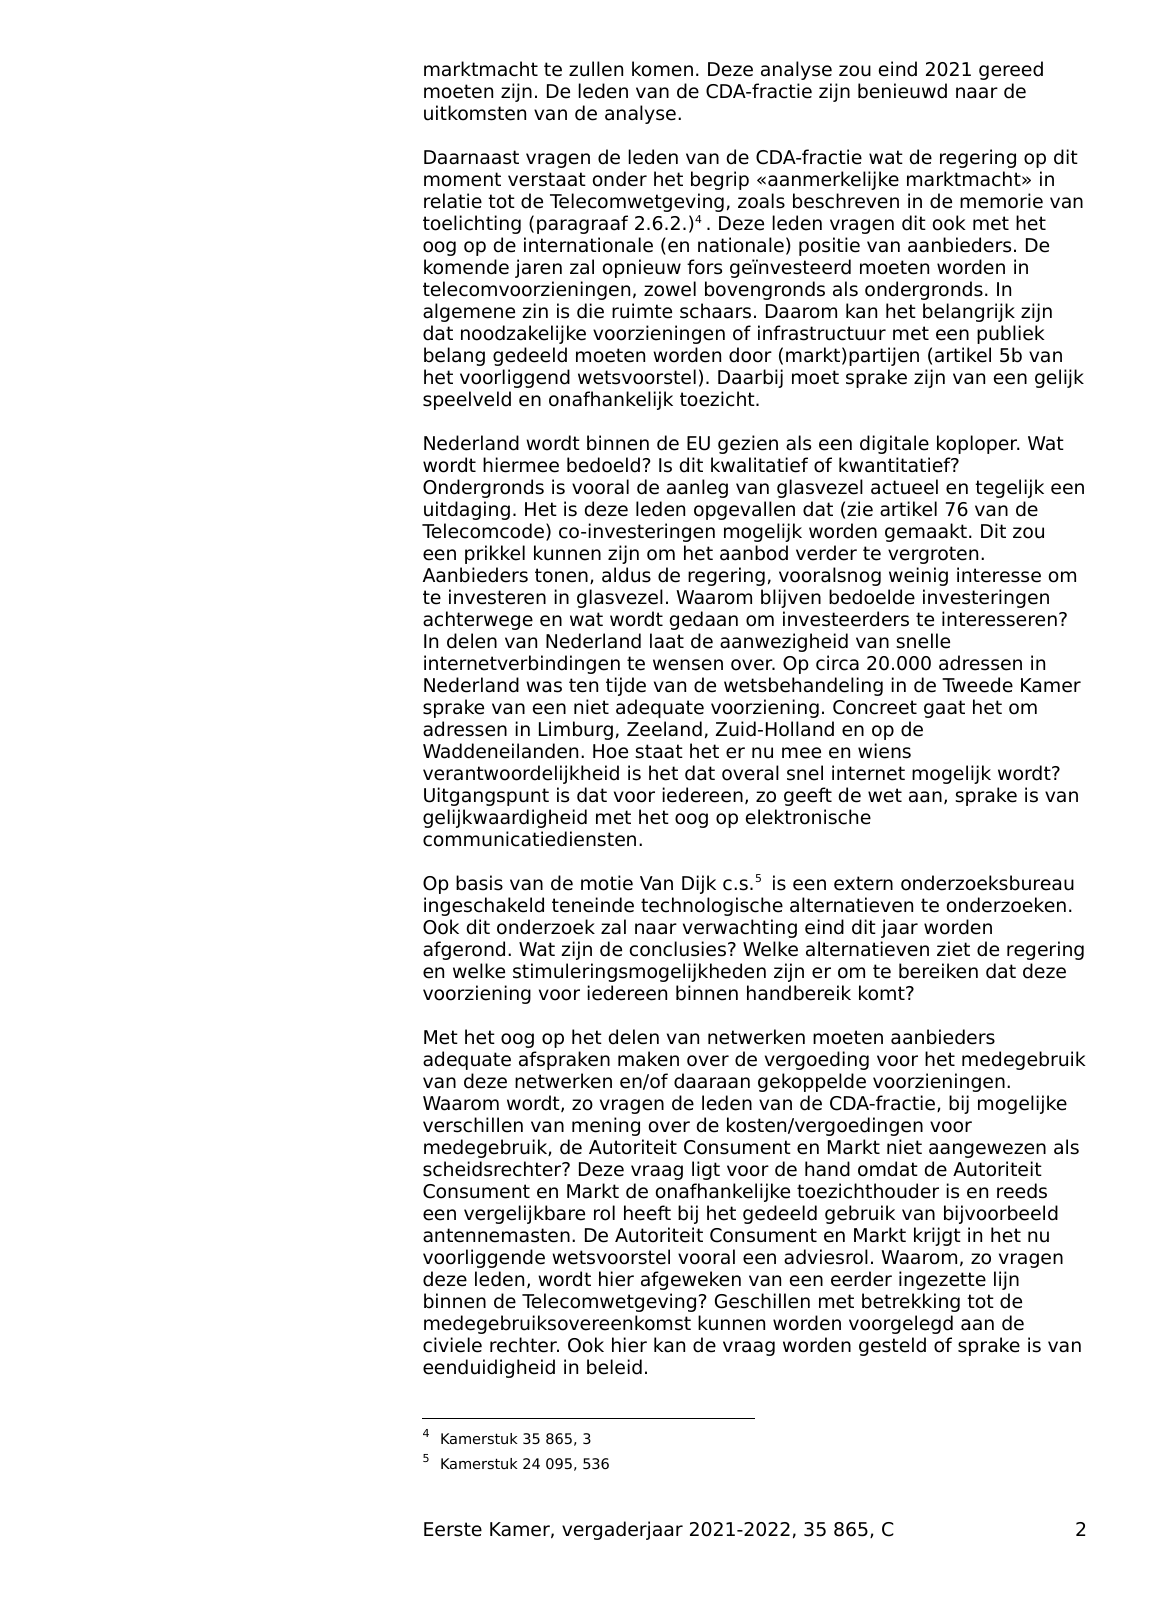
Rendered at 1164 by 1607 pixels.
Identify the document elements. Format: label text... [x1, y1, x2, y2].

text marktmacht te zullen komen. Deze analyse zou eind 2021 gereed moeten zijn. De leden van de CDA-fractie zijn benieuwd naar de uitkomsten van de analyse. [422, 59, 1087, 125]
text Met het oog op het delen van netwerken moeten aanbieders adequate afspraken maken over de vergoeding voor het medegebruik van deze netwerken en/of daaraan gekoppelde voorzieningen. Waarom wordt, zo vragen de leden van de CDA-fractie, bij mogelijke verschillen van mening over de kosten/vergoedingen voor medegebruik, de Autoriteit Consument en Markt niet aangewezen als scheidsrechter? Deze vraag ligt voor de hand omdat de Autoriteit Consument en Markt de onafhankelijke toezichthouder is en reeds een vergelijkbare rol heeft bij het gedeeld gebruik van bijvoorbeeld antennemasten. De Autoriteit Consument en Markt krijgt in het nu voorliggende wetsvoorstel vooral een adviesrol. Waarom, zo vragen deze leden, wordt hier afgeweken van een eerder ingezette lijn binnen de Telecomwetgeving? Geschillen met betrekking tot de medegebruiksovereenkomst kunnen worden voorgelegd aan de civiele rechter. Ook hier kan de vraag worden gesteld of sprake is van eenduidigheid in beleid. [422, 1027, 1087, 1379]
text Op basis van de motie Van Dijk c.s. is een extern onderzoeksbureau ingeschakeld teneinde technologische alternatieven te onderzoeken. Ook dit onderzoek zal naar verwachting eind dit jaar worden afgerond. Wat zijn de conclusies? Welke alternatieven ziet de regering en welke stimuleringsmogelijkheden zijn er om te bereiken dat deze voorziening voor iedereen binnen handbereik komt? [422, 873, 1087, 1005]
text Daarnaast vragen de leden van de CDA-fractie wat de regering op dit moment verstaat onder het begrip «aanmerkelijke marktmacht» in relatie tot de Telecomwetgeving, zoals beschreven in de memorie van toelichting (paragraaf 2.6.2.). Deze leden vragen dit ook met het oog op de internationale (en nationale) positie van aanbieders. De komende jaren zal opnieuw fors geïnvesteerd moeten worden in telecomvoorzieningen, zowel bovengronds als ondergronds. In algemene zin is die ruimte schaars. Daarom kan het belangrijk zijn dat noodzakelijke voorzieningen of infrastructuur met een publiek belang gedeeld moeten worden door (markt)partijen (artikel 5b van het voorliggend wetsvoorstel). Daarbij moet sprake zijn van een gelijk speelveld en onafhankelijk toezicht. [422, 147, 1087, 411]
text Kamerstuk 35 865, 3 [422, 1427, 1087, 1449]
text Nederland wordt binnen de EU gezien als een digitale koploper. Wat wordt hiermee bedoeld? Is dit kwalitatief of kwantitatief? Ondergronds is vooral de aanleg van glasvezel actueel en tegelijk een uitdaging. Het is deze leden opgevallen dat (zie artikel 76 van de Telecomcode) co-investeringen mogelijk worden gemaakt. Dit zou een prikkel kunnen zijn om het aanbod verder te vergroten. Aanbieders tonen, aldus de regering, vooralsnog weinig interesse om te investeren in glasvezel. Waarom blijven bedoelde investeringen achterwege en wat wordt gedaan om investeerders te interesseren? In delen van Nederland laat de aanwezigheid van snelle internetverbindingen te wensen over. Op circa 20.000 adressen in Nederland was ten tijde van de wetsbehandeling in de Tweede Kamer sprake van een niet adequate voorziening. Concreet gaat het om adressen in Limburg, Zeeland, Zuid-Holland en op de Waddeneilanden. Hoe staat het er nu mee en wiens verantwoordelijkheid is het dat overal snel internet mogelijk wordt? Uitgangspunt is dat voor iedereen, zo geeft de wet aan, sprake is van gelijkwaardigheid met het oog op elektronische communicatiediensten. [422, 433, 1087, 851]
text Kamerstuk 24 095, 536 [422, 1452, 1087, 1474]
